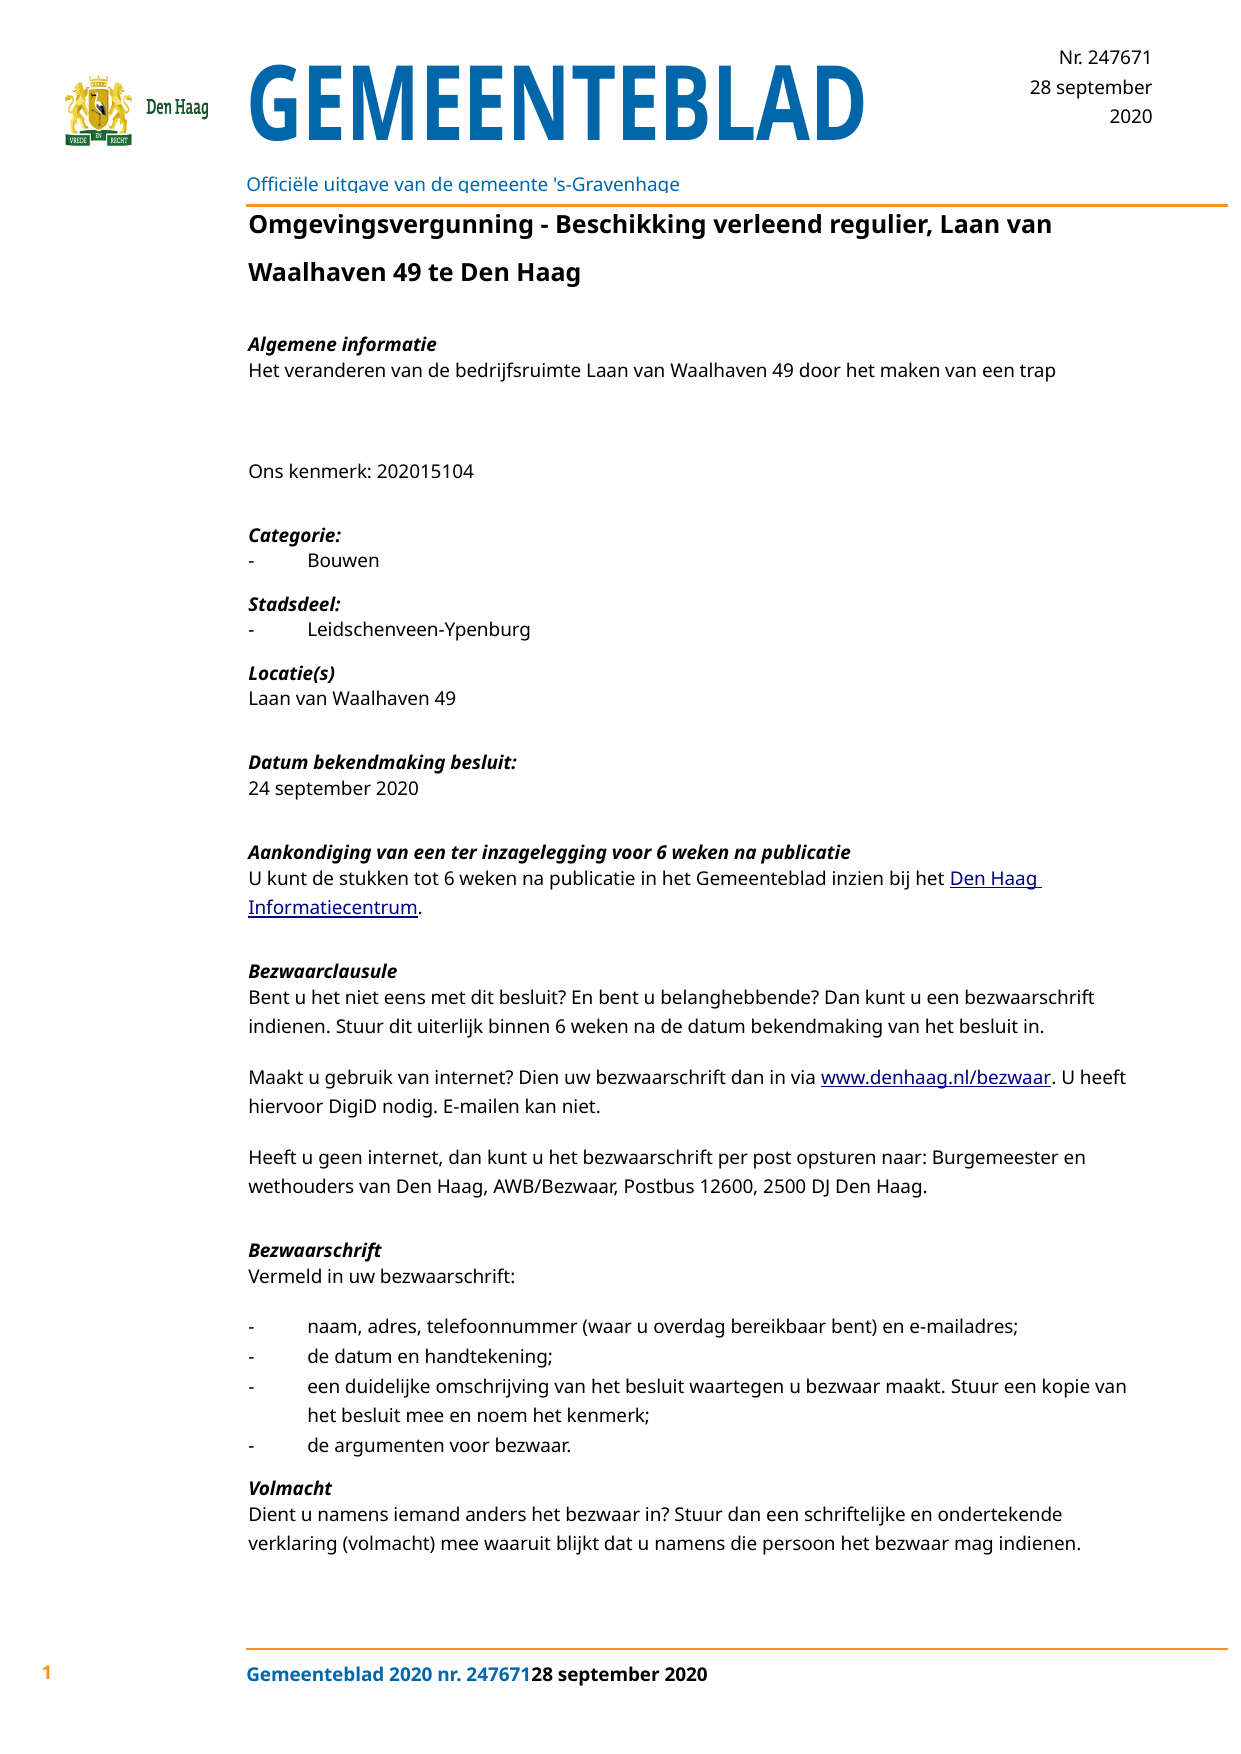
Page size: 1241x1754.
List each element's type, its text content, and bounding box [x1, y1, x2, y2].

text Dient u namens iemand anders het bezwaar in? Stuur dan een schriftelijke en ondertekende verklaring (volmacht) mee waaruit blijkt dat u namens die persoon het bezwaar mag indienen. [248, 1501, 1152, 1556]
text Categorie: [248, 522, 1152, 548]
list de argumenten voor bezwaar. [248, 1432, 1152, 1458]
text Bezwaarclausule [248, 958, 1152, 984]
text Bezwaarschrift [248, 1238, 1152, 1263]
text Omgevingsvergunning - Beschikking verleend regulier, Laan van Waalhaven 49 te Den Haag [248, 207, 1152, 288]
text Heeft u geen internet, dan kunt u het bezwaarschrift per post opsturen naar: Burgemeester en wethouders van Den Haag, AWB/Bezwaar, Postbus 12600, 2500 DJ Den Haag. [248, 1144, 1152, 1199]
list Bouwen [248, 548, 1152, 573]
text Locatie(s) [248, 660, 1152, 685]
text Aankondiging van een ter inzagelegging voor 6 weken na publicatie [248, 839, 1152, 865]
text Bent u het niet eens met dit besluit? En bent u belanghebbende? Dan kunt u een bezwaarschrift indienen. Stuur dit uiterlijk binnen 6 weken na de datum bekendmaking van het besluit in. [248, 984, 1152, 1039]
text Volmacht [248, 1475, 1152, 1501]
list Leidschenveen-Ypenburg [248, 617, 1152, 642]
text Vermeld in uw bezwaarschrift: [248, 1263, 1152, 1289]
list naam, adres, telefoonnummer (waar u overdag bereikbaar bent) en e-mailadres; [248, 1314, 1152, 1339]
text Datum bekendmaking besluit: [248, 749, 1152, 775]
list een duidelijke omschrijving van het besluit waartegen u bezwaar maakt. Stuur een kopie van het besluit mee en noem het kenmerk; [248, 1373, 1152, 1428]
text Ons kenmerk: 202015104 [248, 458, 1152, 484]
text Algemene informatie [248, 331, 1152, 357]
text 24 september 2020 [248, 775, 1152, 801]
text Maakt u gebruik van internet? Dien uw bezwaarschrift dan in via www.denhaag.nl/bezwaar. U heeft hiervoor DigiD nodig. E-mailen kan niet. [248, 1064, 1152, 1119]
text U kunt de stukken tot 6 weken na publicatie in het Gemeenteblad inzien bij het Den Haag Informatiecentrum. [248, 865, 1152, 920]
text Stadsdeel: [248, 591, 1152, 617]
picture [41, 47, 231, 172]
text Het veranderen van de bedrijfsruimte Laan van Waalhaven 49 door het maken van een trap [248, 357, 1152, 383]
list de datum en handtekening; [248, 1343, 1152, 1369]
text Laan van Waalhaven 49 [248, 685, 1152, 711]
